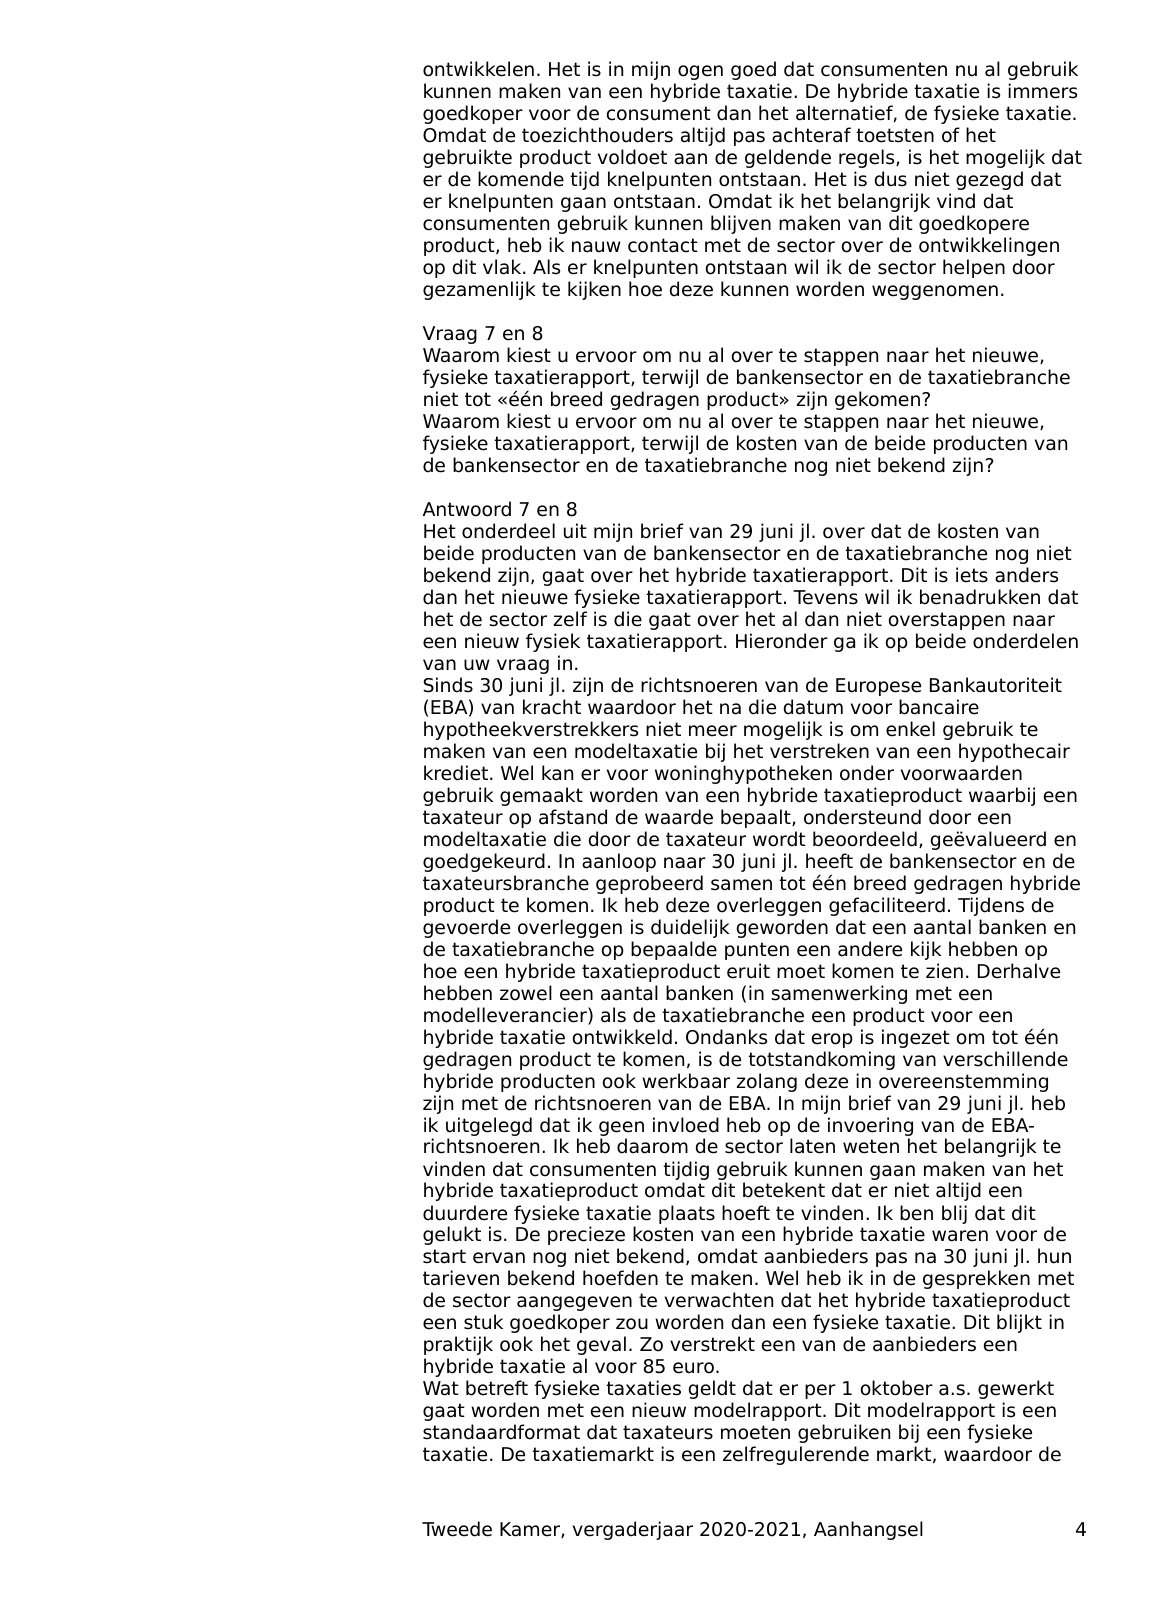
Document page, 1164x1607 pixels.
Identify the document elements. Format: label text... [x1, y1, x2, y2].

text Antwoord 7 en 8 [422, 499, 1087, 521]
text ontwikkelen. Het is in mijn ogen goed dat consumenten nu al gebruik kunnen maken van een hybride taxatie. De hybride taxatie is immers goedkoper voor de consument dan het alternatief, de fysieke taxatie. Omdat de toezichthouders altijd pas achteraf toetsten of het gebruikte product voldoet aan de geldende regels, is het mogelijk dat er de komende tijd knelpunten ontstaan. Het is dus niet gezegd dat er knelpunten gaan ontstaan. Omdat ik het belangrijk vind dat consumenten gebruik kunnen blijven maken van dit goedkopere product, heb ik nauw contact met de sector over de ontwikkelingen op dit vlak. Als er knelpunten ontstaan wil ik de sector helpen door gezamenlijk te kijken hoe deze kunnen worden weggenomen. [422, 59, 1087, 301]
text Wat betreft fysieke taxaties geldt dat er per 1 oktober a.s. gewerkt gaat worden met een nieuw modelrapport. Dit modelrapport is een standaardformat dat taxateurs moeten gebruiken bij een fysieke taxatie. De taxatiemarkt is een zelfregulerende markt, waardoor de [422, 1378, 1087, 1466]
text Vraag 7 en 8 [422, 323, 1087, 345]
text Waarom kiest u ervoor om nu al over te stappen naar het nieuwe, fysieke taxatierapport, terwijl de kosten van de beide producten van de bankensector en de taxatiebranche nog niet bekend zijn? [422, 411, 1087, 477]
text Sinds 30 juni jl. zijn de richtsnoeren van de Europese Bankautoriteit (EBA) van kracht waardoor het na die datum voor bancaire hypotheekverstrekkers niet meer mogelijk is om enkel gebruik te maken van een modeltaxatie bij het verstreken van een hypothecair krediet. Wel kan er voor woninghypotheken onder voorwaarden gebruik gemaakt worden van een hybride taxatieproduct waarbij een taxateur op afstand de waarde bepaalt, ondersteund door een modeltaxatie die door de taxateur wordt beoordeeld, geëvalueerd en goedgekeurd. In aanloop naar 30 juni jl. heeft de bankensector en de taxateursbranche geprobeerd samen tot één breed gedragen hybride product te komen. Ik heb deze overleggen gefaciliteerd. Tijdens de gevoerde overleggen is duidelijk geworden dat een aantal banken en de taxatiebranche op bepaalde punten een andere kijk hebben op hoe een hybride taxatieproduct eruit moet komen te zien. Derhalve hebben zowel een aantal banken (in samenwerking met een modelleverancier) als de taxatiebranche een product voor een hybride taxatie ontwikkeld. Ondanks dat erop is ingezet om tot één gedragen product te komen, is de totstandkoming van verschillende hybride producten ook werkbaar zolang deze in overeenstemming zijn met de richtsnoeren van de EBA. In mijn brief van 29 juni jl. heb ik uitgelegd dat ik geen invloed heb op de invoering van de EBA-richtsnoeren. Ik heb daarom de sector laten weten het belangrijk te vinden dat consumenten tijdig gebruik kunnen gaan maken van het hybride taxatieproduct omdat dit betekent dat er niet altijd een duurdere fysieke taxatie plaats hoeft te vinden. Ik ben blij dat dit gelukt is. De precieze kosten van een hybride taxatie waren voor de start ervan nog niet bekend, omdat aanbieders pas na 30 juni jl. hun tarieven bekend hoefden te maken. Wel heb ik in de gesprekken met de sector aangegeven te verwachten dat het hybride taxatieproduct een stuk goedkoper zou worden dan een fysieke taxatie. Dit blijkt in praktijk ook het geval. Zo verstrekt een van de aanbieders een hybride taxatie al voor 85 euro. [422, 675, 1087, 1378]
text Het onderdeel uit mijn brief van 29 juni jl. over dat de kosten van beide producten van de bankensector en de taxatiebranche nog niet bekend zijn, gaat over het hybride taxatierapport. Dit is iets anders dan het nieuwe fysieke taxatierapport. Tevens wil ik benadrukken dat het de sector zelf is die gaat over het al dan niet overstappen naar een nieuw fysiek taxatierapport. Hieronder ga ik op beide onderdelen van uw vraag in. [422, 521, 1087, 675]
text Waarom kiest u ervoor om nu al over te stappen naar het nieuwe, fysieke taxatierapport, terwijl de bankensector en de taxatiebranche niet tot «één breed gedragen product» zijn gekomen? [422, 345, 1087, 411]
